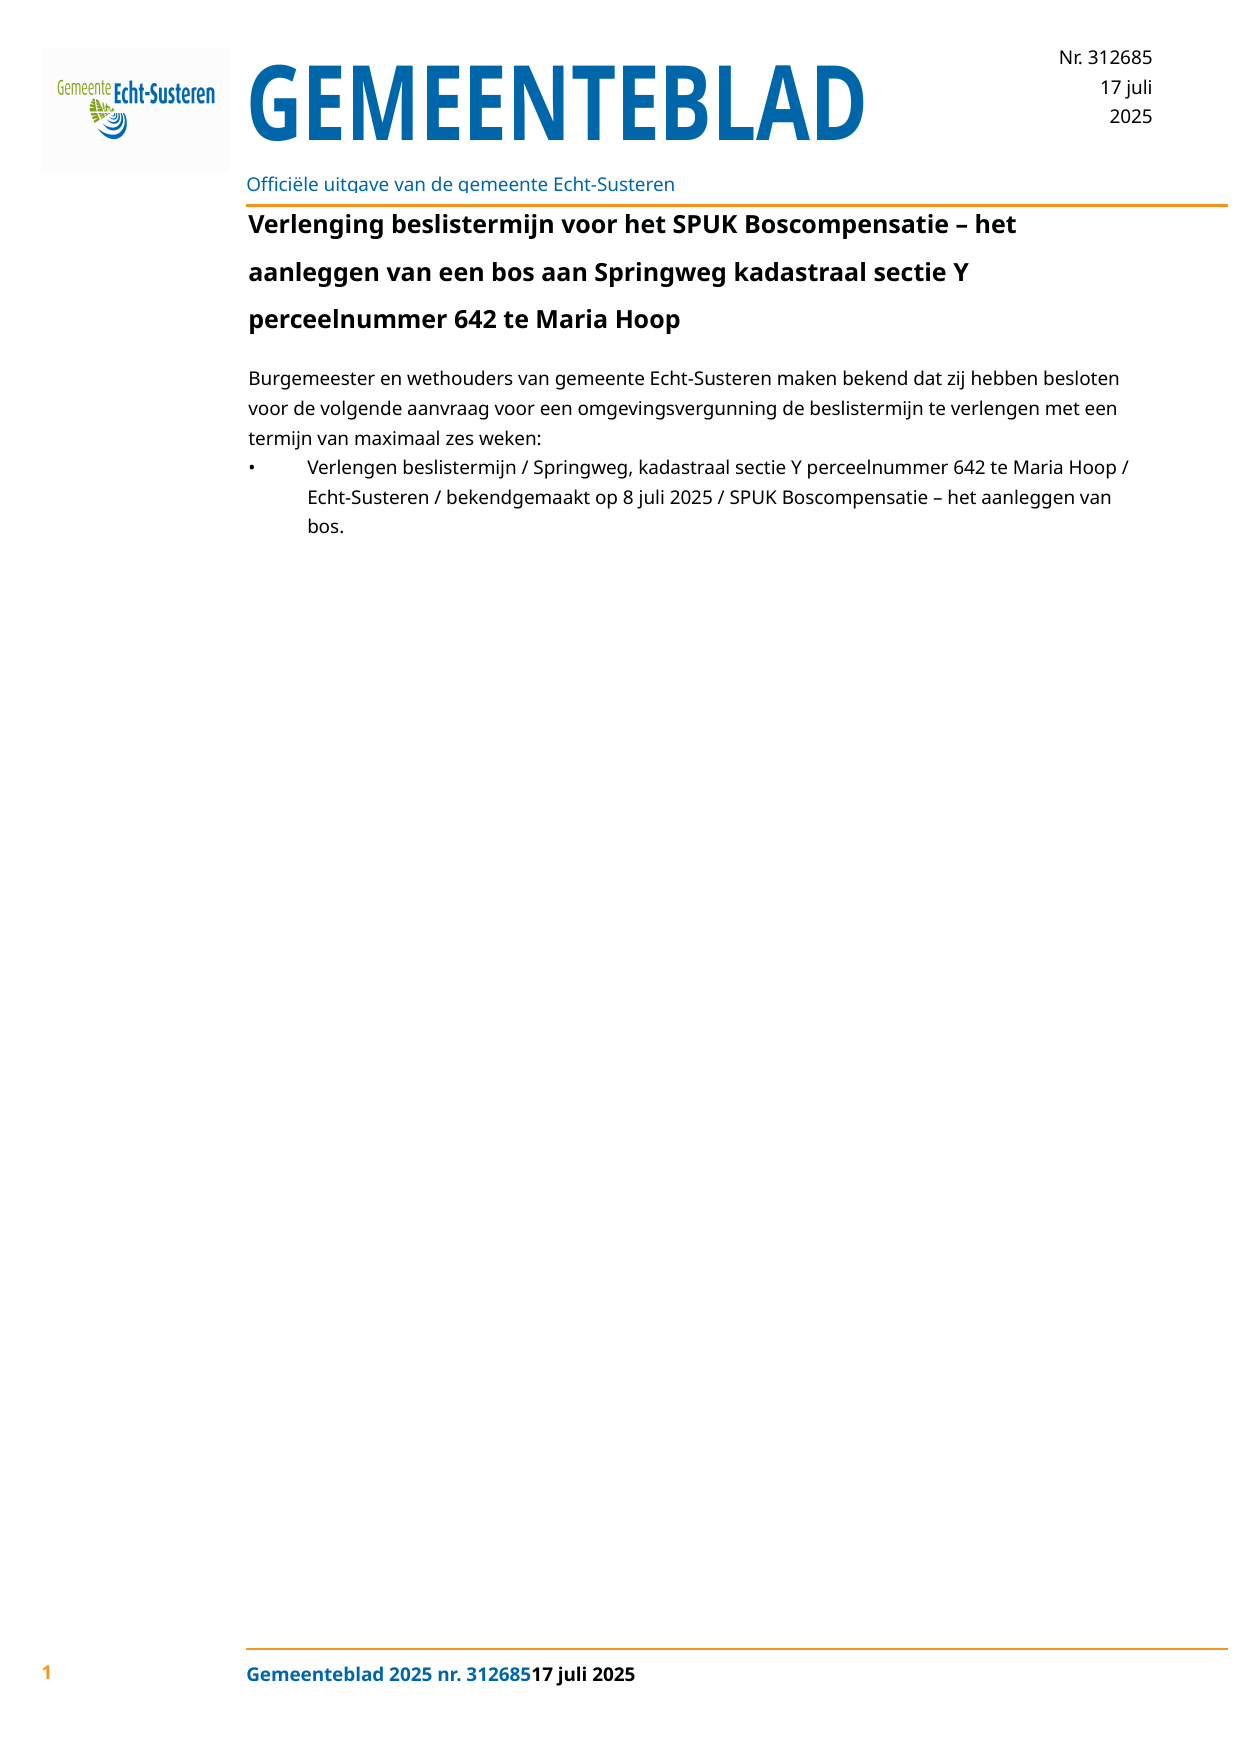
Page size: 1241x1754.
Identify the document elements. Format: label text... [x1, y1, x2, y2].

text Burgemeester en wethouders van gemeente Echt-Susteren maken bekend dat zij hebben besloten voor de volgende aanvraag voor een omgevingsvergunning de beslistermijn te verlengen met een termijn van maximaal zes weken: [248, 366, 1152, 450]
text Verlenging beslistermijn voor het SPUK Boscompensatie – het aanleggen van een bos aan Springweg kadastraal sectie Y perceelnummer 642 te Maria Hoop [248, 207, 1152, 336]
list Verlengen beslistermijn / Springweg, kadastraal sectie Y perceelnummer 642 te Maria Hoop / Echt-Susteren / bekendgemaakt op 8 juli 2025 / SPUK Boscompensatie – het aanleggen van bos. [248, 454, 1152, 539]
picture [41, 47, 231, 172]
